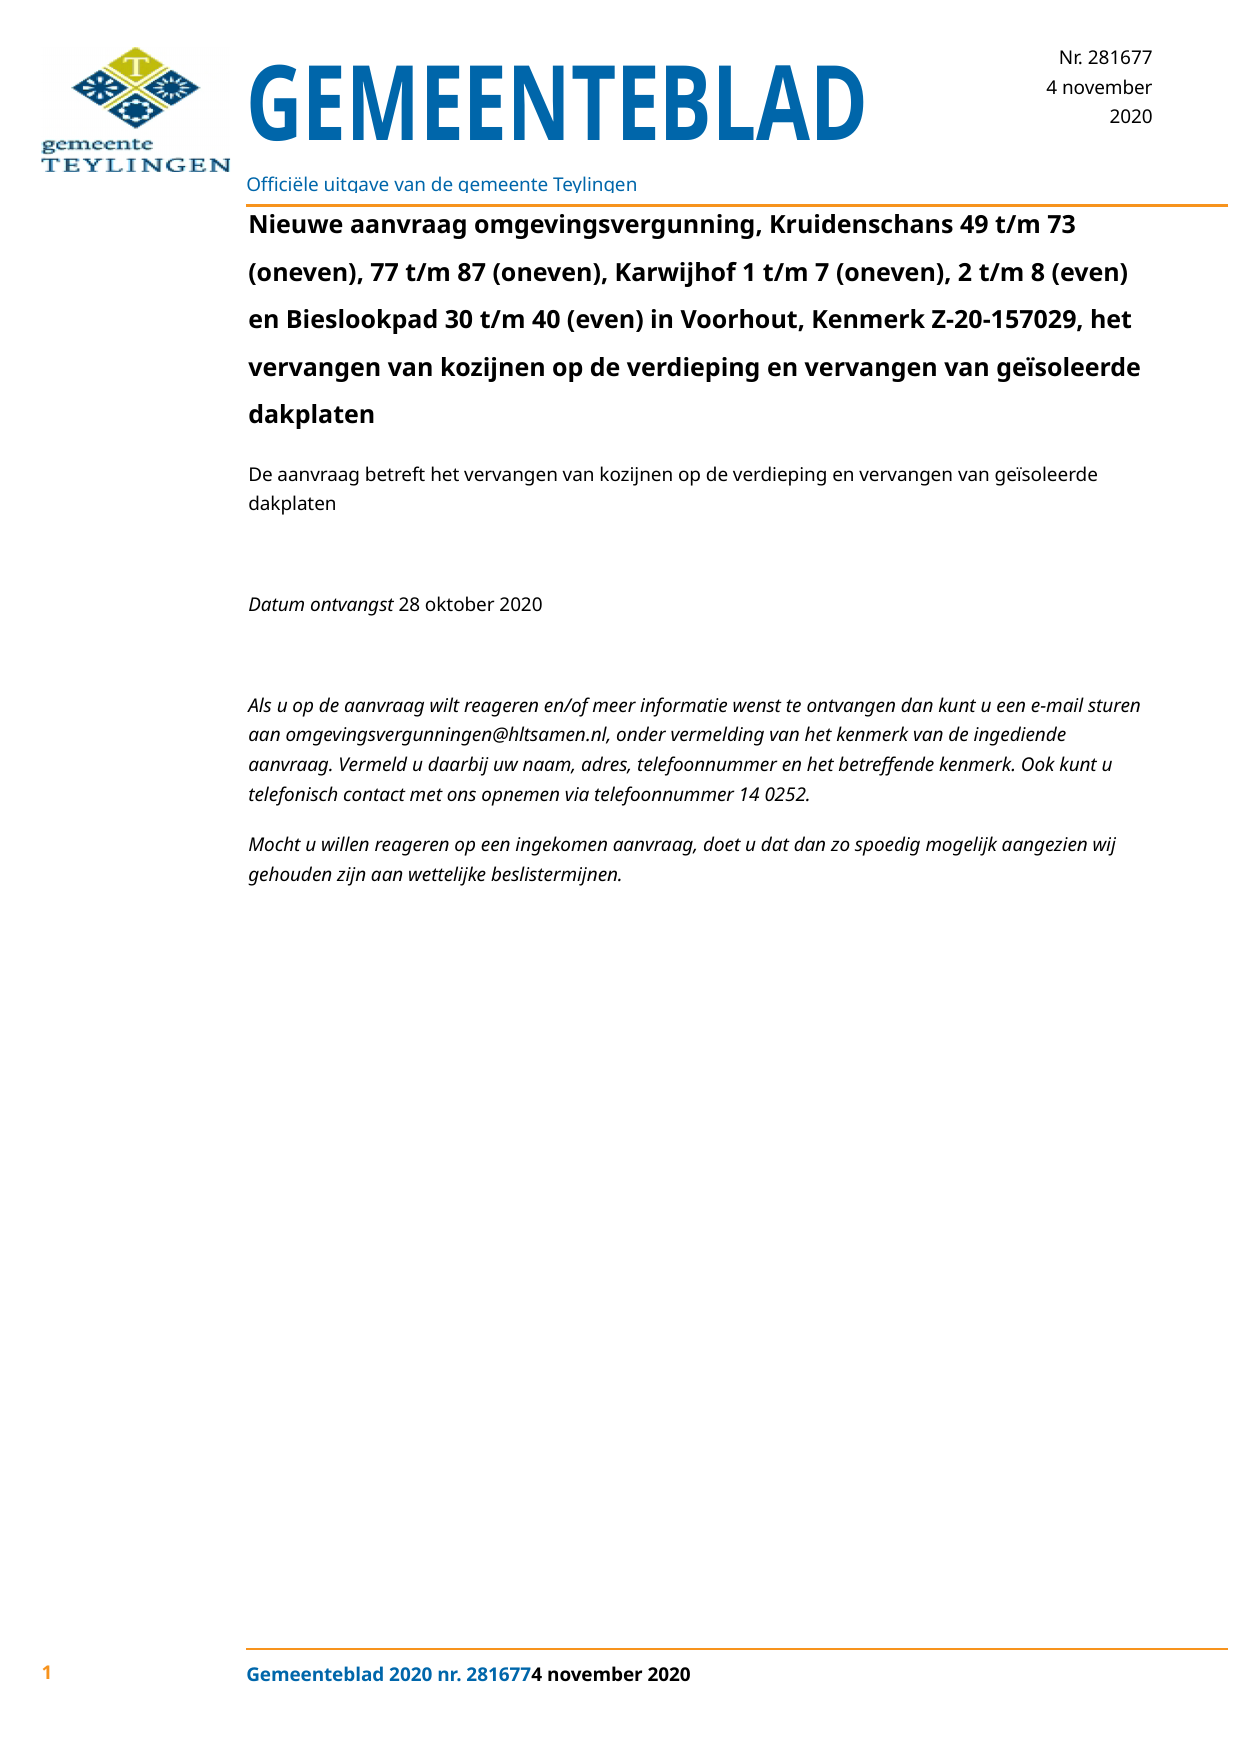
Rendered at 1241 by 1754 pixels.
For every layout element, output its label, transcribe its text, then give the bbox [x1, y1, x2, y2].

text Als u op de aanvraag wilt reageren en/of meer informatie wenst te ontvangen dan kunt u een e-mail sturen aan omgevingsvergunningen@hltsamen.nl, onder vermelding van het kenmerk van de ingediende aanvraag. Vermeld u daarbij uw naam, adres, telefoonnummer en het betreffende kenmerk. Ook kunt u telefonisch contact met ons opnemen via telefoonnummer 14 0252. [248, 692, 1152, 806]
picture [41, 47, 231, 172]
text Datum ontvangst 28 oktober 2020 [248, 591, 1152, 617]
text Mocht u willen reageren op een ingekomen aanvraag, doet u dat dan zo spoedig mogelijk aangezien wij gehouden zijn aan wettelijke beslistermijnen. [248, 831, 1152, 886]
text Nieuwe aanvraag omgevingsvergunning, Kruidenschans 49 t/m 73 (oneven), 77 t/m 87 (oneven), Karwijhof 1 t/m 7 (oneven), 2 t/m 8 (even) en Bieslookpad 30 t/m 40 (even) in Voorhout, Kenmerk Z-20-157029, het vervangen van kozijnen op de verdieping en vervangen van geïsoleerde dakplaten [248, 207, 1152, 431]
text De aanvraag betreft het vervangen van kozijnen op de verdieping en vervangen van geïsoleerde dakplaten [248, 461, 1152, 516]
